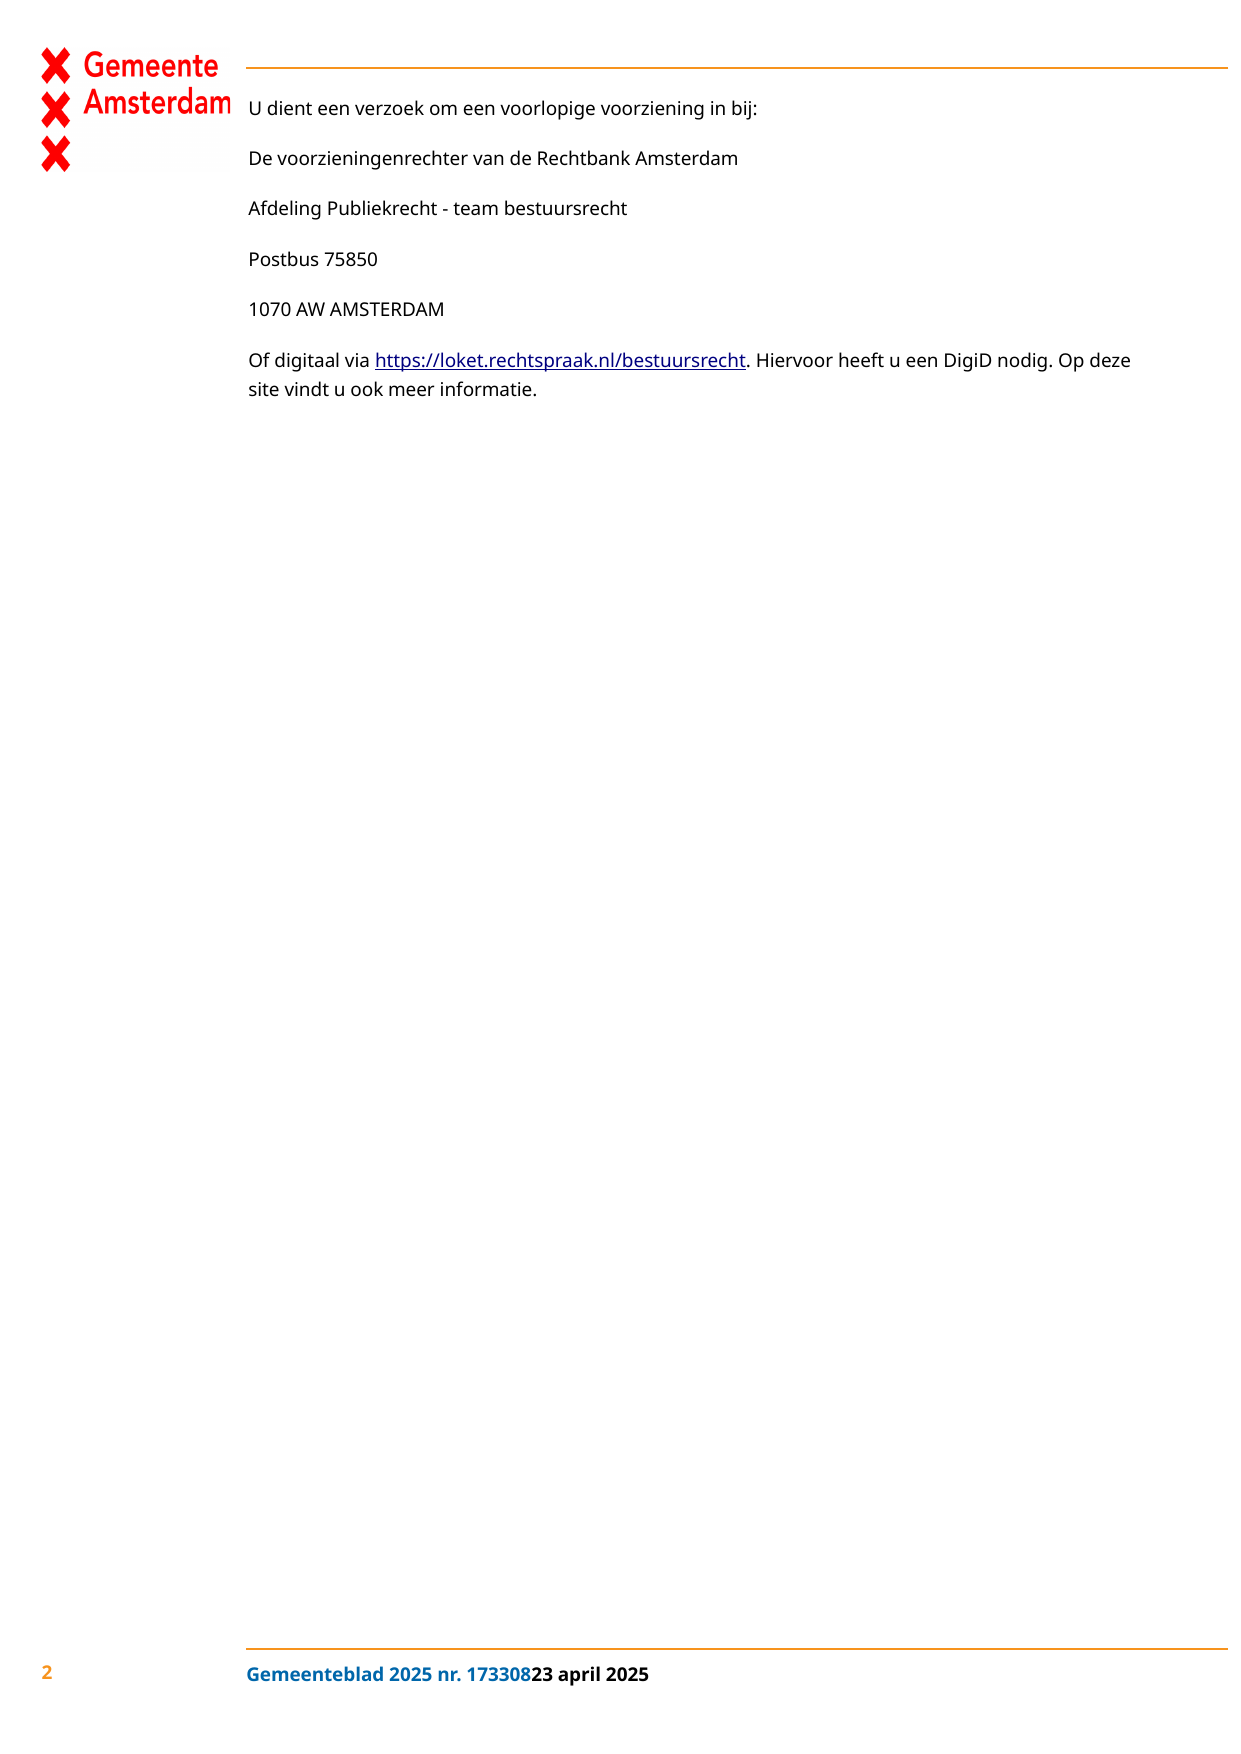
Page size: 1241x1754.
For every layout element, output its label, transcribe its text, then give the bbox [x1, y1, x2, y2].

text De voorzieningenrechter van de Rechtbank Amsterdam [248, 145, 1152, 171]
text U dient een verzoek om een voorlopige voorziening in bij: [248, 95, 1152, 121]
text Postbus 75850 [248, 246, 1152, 272]
picture [41, 47, 231, 172]
text 1070 AW AMSTERDAM [248, 296, 1152, 322]
text Of digitaal via https://loket.rechtspraak.nl/bestuursrecht. Hiervoor heeft u een DigiD nodig. Op deze site vindt u ook meer informatie. [248, 347, 1152, 402]
text Afdeling Publiekrecht - team bestuursrecht [248, 196, 1152, 221]
